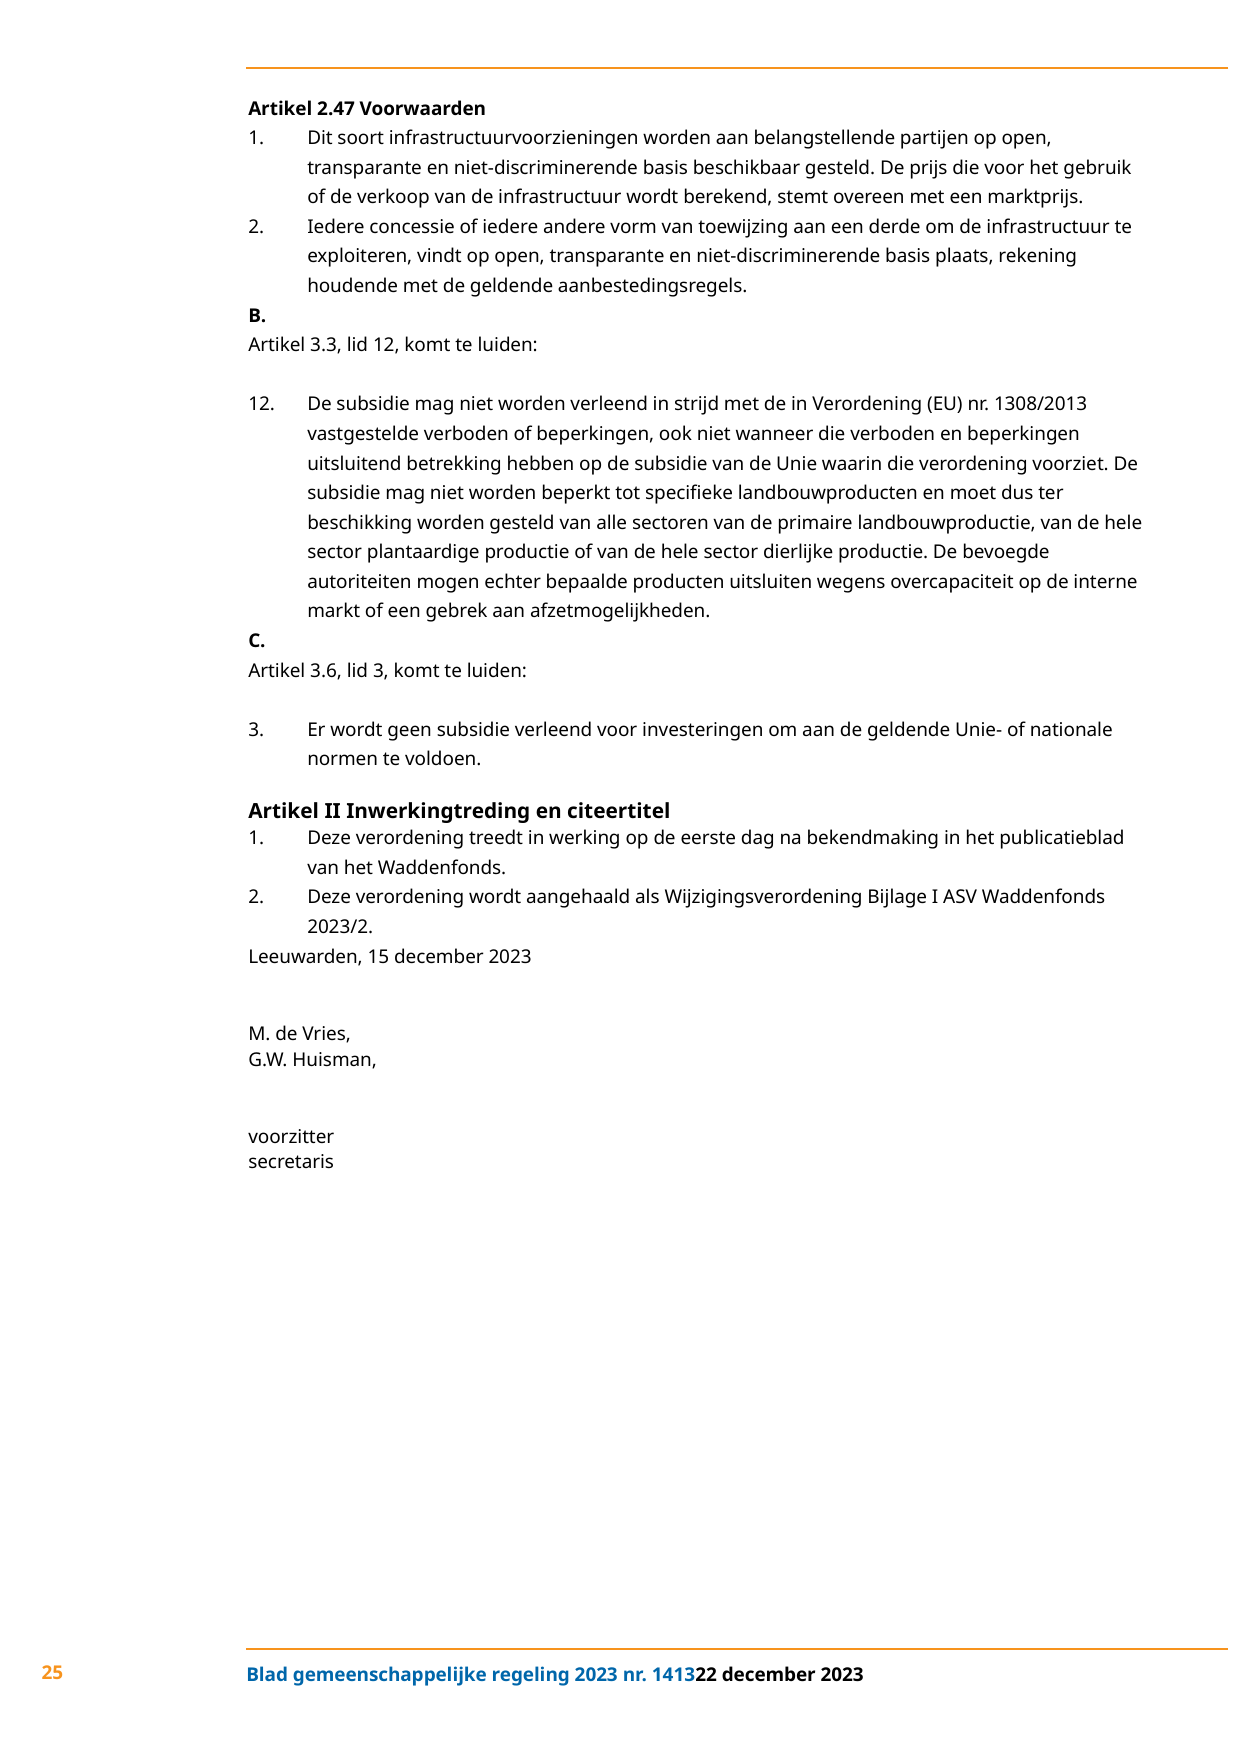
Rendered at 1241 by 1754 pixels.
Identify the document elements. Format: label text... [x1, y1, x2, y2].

text voorzitter [248, 1123, 1152, 1149]
text Artikel 3.3, lid 12, komt te luiden: [248, 331, 1152, 357]
text Artikel 3.6, lid 3, komt te luiden: [248, 657, 1152, 683]
list Iedere concessie of iedere andere vorm van toewijzing aan een derde om de infrastructuur te exploiteren, vindt op open, transparante en niet-discriminerende basis plaats, rekening houdende met de geldende aanbestedingsregels. [248, 213, 1152, 298]
text Artikel 2.47 Voorwaarden [248, 95, 1152, 121]
text M. de Vries, [248, 1020, 1152, 1046]
text secretaris [248, 1149, 1152, 1174]
text C. [248, 627, 1152, 653]
picture [41, 47, 231, 172]
list Dit soort infrastructuurvoorzieningen worden aan belangstellende partijen op open, transparante en niet-discriminerende basis beschikbaar gesteld. De prijs die voor het gebruik of de verkoop van de infrastructuur wordt berekend, stemt overeen met een marktprijs. [248, 124, 1152, 209]
text G.W. Huisman, [248, 1046, 1152, 1071]
list De subsidie mag niet worden verleend in strijd met de in Verordening (EU) nr. 1308/2013 vastgestelde verboden of beperkingen, ook niet wanneer die verboden en beperkingen uitsluitend betrekking hebben op de subsidie van de Unie waarin die verordening voorziet. De subsidie mag niet worden beperkt tot specifieke landbouwproducten en moet dus ter beschikking worden gesteld van alle sectoren van de primaire landbouwproductie, van de hele sector plantaardige productie of van de hele sector dierlijke productie. De bevoegde autoriteiten mogen echter bepaalde producten uitsluiten wegens overcapaciteit op de interne markt of een gebrek aan afzetmogelijkheden. [248, 391, 1152, 623]
list Deze verordening wordt aangehaald als Wijzigingsverordening Bijlage I ASV Waddenfonds 2023/2. [248, 884, 1152, 939]
text Leeuwarden, 15 december 2023 [248, 943, 1152, 968]
text B. [248, 302, 1152, 328]
list Deze verordening treedt in werking op de eerste dag na bekendmaking in het publicatieblad van het Waddenfonds. [248, 824, 1152, 880]
text Artikel II Inwerkingtreding en citeertitel [248, 796, 1152, 824]
list Er wordt geen subsidie verleend voor investeringen om aan de geldende Unie- of nationale normen te voldoen. [248, 716, 1152, 771]
